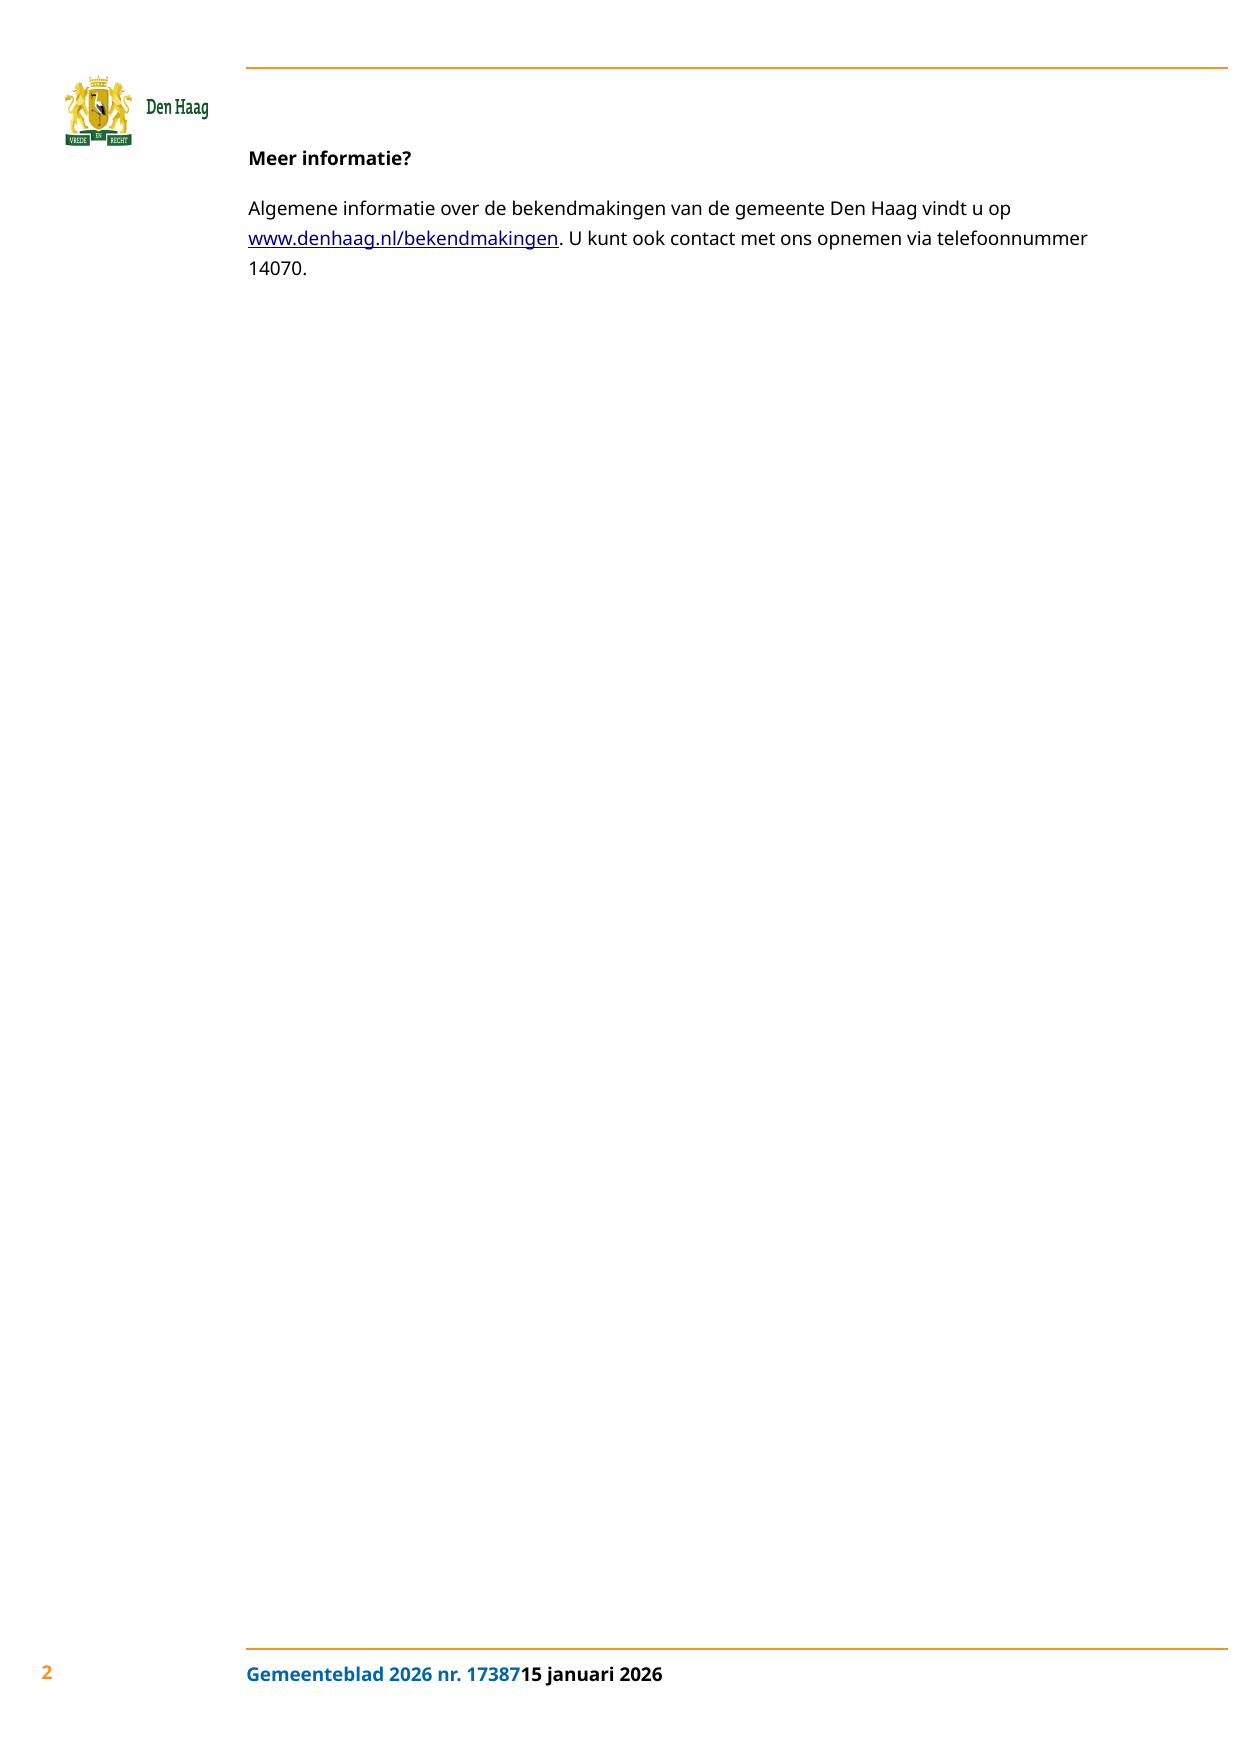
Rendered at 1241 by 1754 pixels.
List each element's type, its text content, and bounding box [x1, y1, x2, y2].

text Meer informatie? [248, 145, 1152, 171]
picture [41, 47, 231, 172]
text Algemene informatie over de bekendmakingen van de gemeente Den Haag vindt u op www.denhaag.nl/bekendmakingen. U kunt ook contact met ons opnemen via telefoonnummer 14070. [248, 196, 1152, 281]
